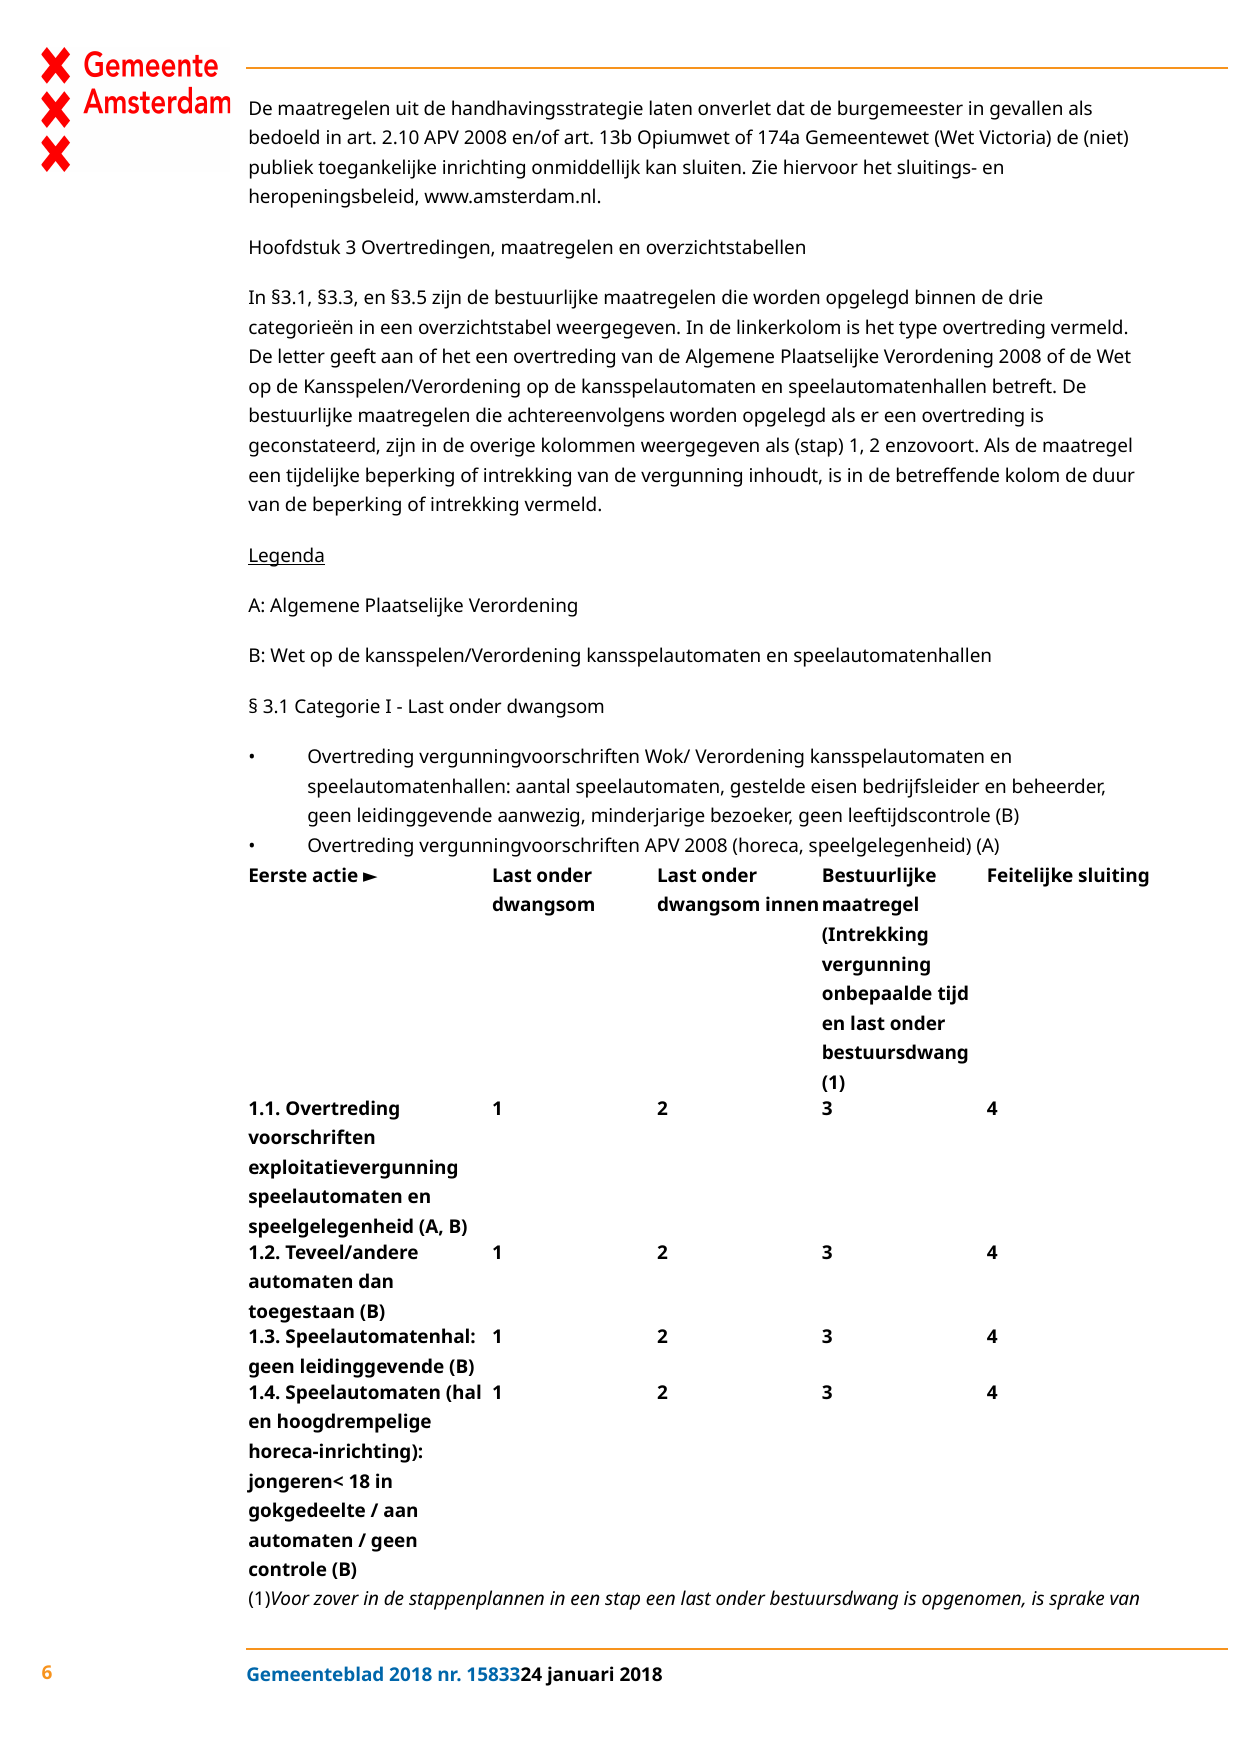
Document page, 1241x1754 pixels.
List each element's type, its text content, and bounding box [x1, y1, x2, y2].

table_cell 2 [657, 1239, 822, 1324]
text B: Wet op de kansspelen/Verordening kansspelautomaten en speelautomatenhallen [248, 643, 1152, 668]
text A: Algemene Plaatselijke Verordening [248, 592, 1152, 618]
table_cell 3 [822, 1095, 987, 1239]
picture [41, 47, 231, 172]
table_cell 1 [492, 1324, 657, 1379]
text (1)Voor zover in de stappenplannen in een stap een last onder bestuursdwang is opgenomen, is sprake van [248, 1586, 1152, 1611]
table_header Feitelijke sluiting [987, 862, 1152, 1095]
table_cell 1 [492, 1379, 657, 1582]
table_cell 4 [987, 1095, 1152, 1239]
text De maatregelen uit de handhavingsstrategie laten onverlet dat de burgemeester in gevallen als bedoeld in art. 2.10 APV 2008 en/of art. 13b Opiumwet of 174a Gemeentewet (Wet Victoria) de (niet) publiek toegankelijke inrichting onmiddellijk kan sluiten. Zie hiervoor het sluitings- en heropeningsbeleid, www.amsterdam.nl. [248, 95, 1152, 209]
table_cell 1.3. Speelautomatenhal: geen leidinggevende (B) [248, 1324, 492, 1379]
text Legenda [248, 542, 1152, 568]
table_header Last onder dwangsom [492, 862, 657, 1095]
text In §3.1, §3.3, en §3.5 zijn de bestuurlijke maatregelen die worden opgelegd binnen de drie categorieën in een overzichtstabel weergegeven. In de linkerkolom is het type overtreding vermeld. De letter geeft aan of het een overtreding van de Algemene Plaatselijke Verordening 2008 of de Wet op de Kansspelen/Verordening op de kansspelautomaten en speelautomatenhallen betreft. De bestuurlijke maatregelen die achtereenvolgens worden opgelegd als er een overtreding is geconstateerd, zijn in de overige kolommen weergegeven als (stap) 1, 2 enzovoort. Als de maatregel een tijdelijke beperking of intrekking van de vergunning inhoudt, is in de betreffende kolom de duur van de beperking of intrekking vermeld. [248, 284, 1152, 517]
table_header Bestuurlijke maatregel (Intrekking vergunning onbepaalde tijd en last onder bestuursdwang (1) [822, 862, 987, 1095]
table_cell 2 [657, 1379, 822, 1582]
table_cell 4 [987, 1379, 1152, 1582]
text Hoofdstuk 3 Overtredingen, maatregelen en overzichtstabellen [248, 234, 1152, 260]
table_cell 1.2. Teveel/andere automaten dan toegestaan (B) [248, 1239, 492, 1324]
table_cell 1 [492, 1095, 657, 1239]
table_header Last onder dwangsom innen [657, 862, 822, 1095]
list Overtreding vergunningvoorschriften APV 2008 (horeca, speelgelegenheid) (A) [248, 832, 1152, 858]
table_cell 2 [657, 1095, 822, 1239]
table_cell 3 [822, 1239, 987, 1324]
table_cell 4 [987, 1324, 1152, 1379]
table_cell 1.4. Speelautomaten (hal en hoogdrempelige horeca-inrichting): jongeren< 18 in gokgedeelte / aan automaten / geen controle (B) [248, 1379, 492, 1582]
table_header Eerste actie ► [248, 862, 492, 1095]
table_cell 4 [987, 1239, 1152, 1324]
table_cell 3 [822, 1379, 987, 1582]
table_cell 2 [657, 1324, 822, 1379]
table_cell 1 [492, 1239, 657, 1324]
list Overtreding vergunningvoorschriften Wok/ Verordening kansspelautomaten en speelautomatenhallen: aantal speelautomaten, gestelde eisen bedrijfsleider en beheerder, geen leidinggevende aanwezig, minderjarige bezoeker, geen leeftijdscontrole (B) [248, 743, 1152, 828]
table_cell 3 [822, 1324, 987, 1379]
text § 3.1 Categorie I - Last onder dwangsom [248, 693, 1152, 719]
table_cell 1.1. Overtreding voorschriften exploitatievergunning speelautomaten en speelgelegenheid (A, B) [248, 1095, 492, 1239]
